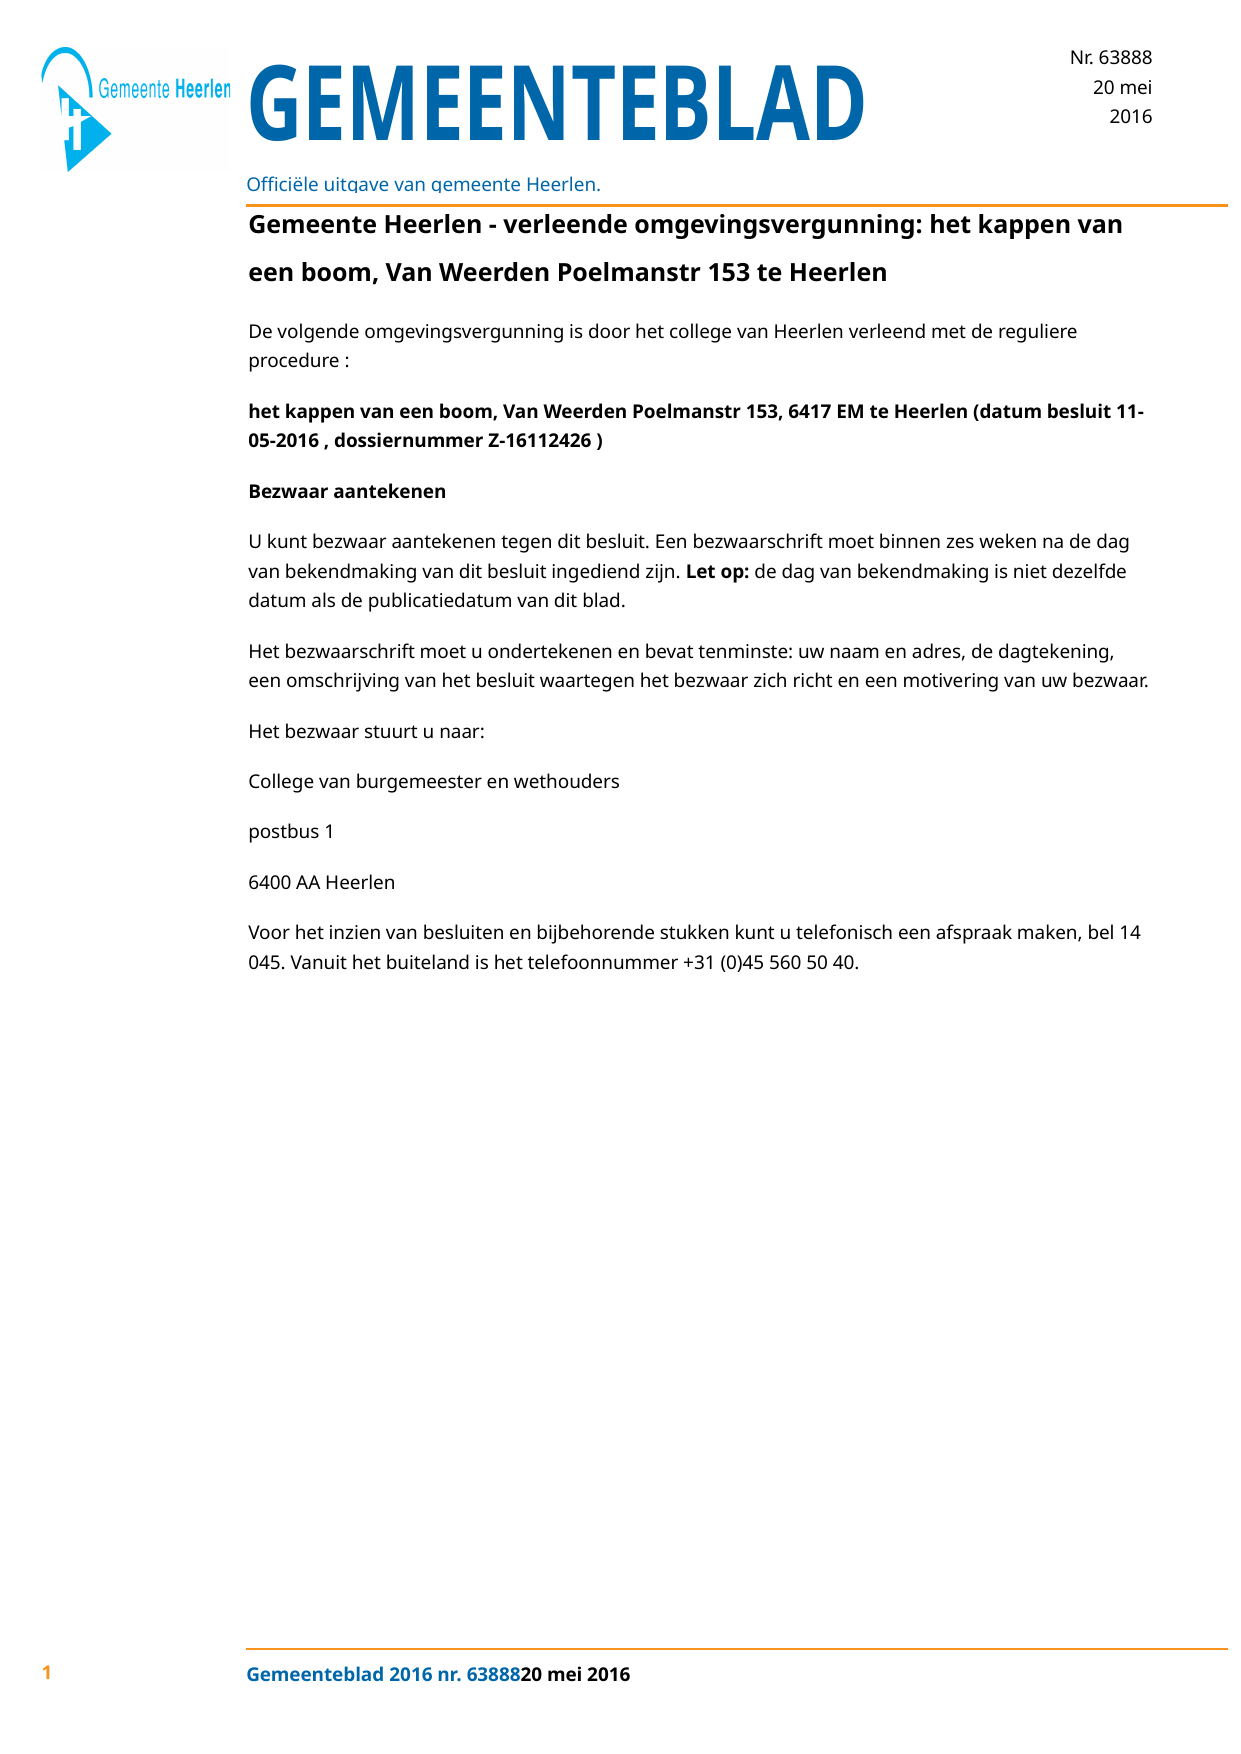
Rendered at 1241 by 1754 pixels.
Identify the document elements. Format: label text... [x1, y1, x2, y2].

text Voor het inzien van besluiten en bijbehorende stukken kunt u telefonisch een afspraak maken, bel 14 045. Vanuit het buiteland is het telefoonnummer +31 (0)45 560 50 40. [248, 919, 1152, 975]
picture [41, 47, 58, 70]
text het kappen van een boom, Van Weerden Poelmanstr 153, 6417 EM te Heerlen (datum besluit 11-05-2016 , dossiernummer Z-16112426 ) [248, 398, 1152, 453]
text Gemeente Heerlen - verleende omgevingsvergunning: het kappen van een boom, Van Weerden Poelmanstr 153 te Heerlen [248, 207, 1152, 288]
text Het bezwaar stuurt u naar: [248, 718, 1152, 744]
text U kunt bezwaar aantekenen tegen dit besluit. Een bezwaarschrift moet binnen zes weken na de dag van bekendmaking van dit besluit ingediend zijn. Let op: de dag van bekendmaking is niet dezelfde datum als de publicatiedatum van dit blad. [248, 528, 1152, 613]
text Bezwaar aantekenen [248, 478, 1152, 504]
text 6400 AA Heerlen [248, 869, 1152, 895]
picture [41, 47, 231, 172]
text De volgende omgevingsvergunning is door het college van Heerlen verleend met de reguliere procedure : [248, 318, 1152, 373]
text postbus 1 [248, 819, 1152, 844]
text College van burgemeester en wethouders [248, 768, 1152, 794]
text Het bezwaarschrift moet u ondertekenen en bevat tenminste: uw naam en adres, de dagtekening, een omschrijving van het besluit waartegen het bezwaar zich richt en een motivering van uw bezwaar. [248, 638, 1152, 693]
